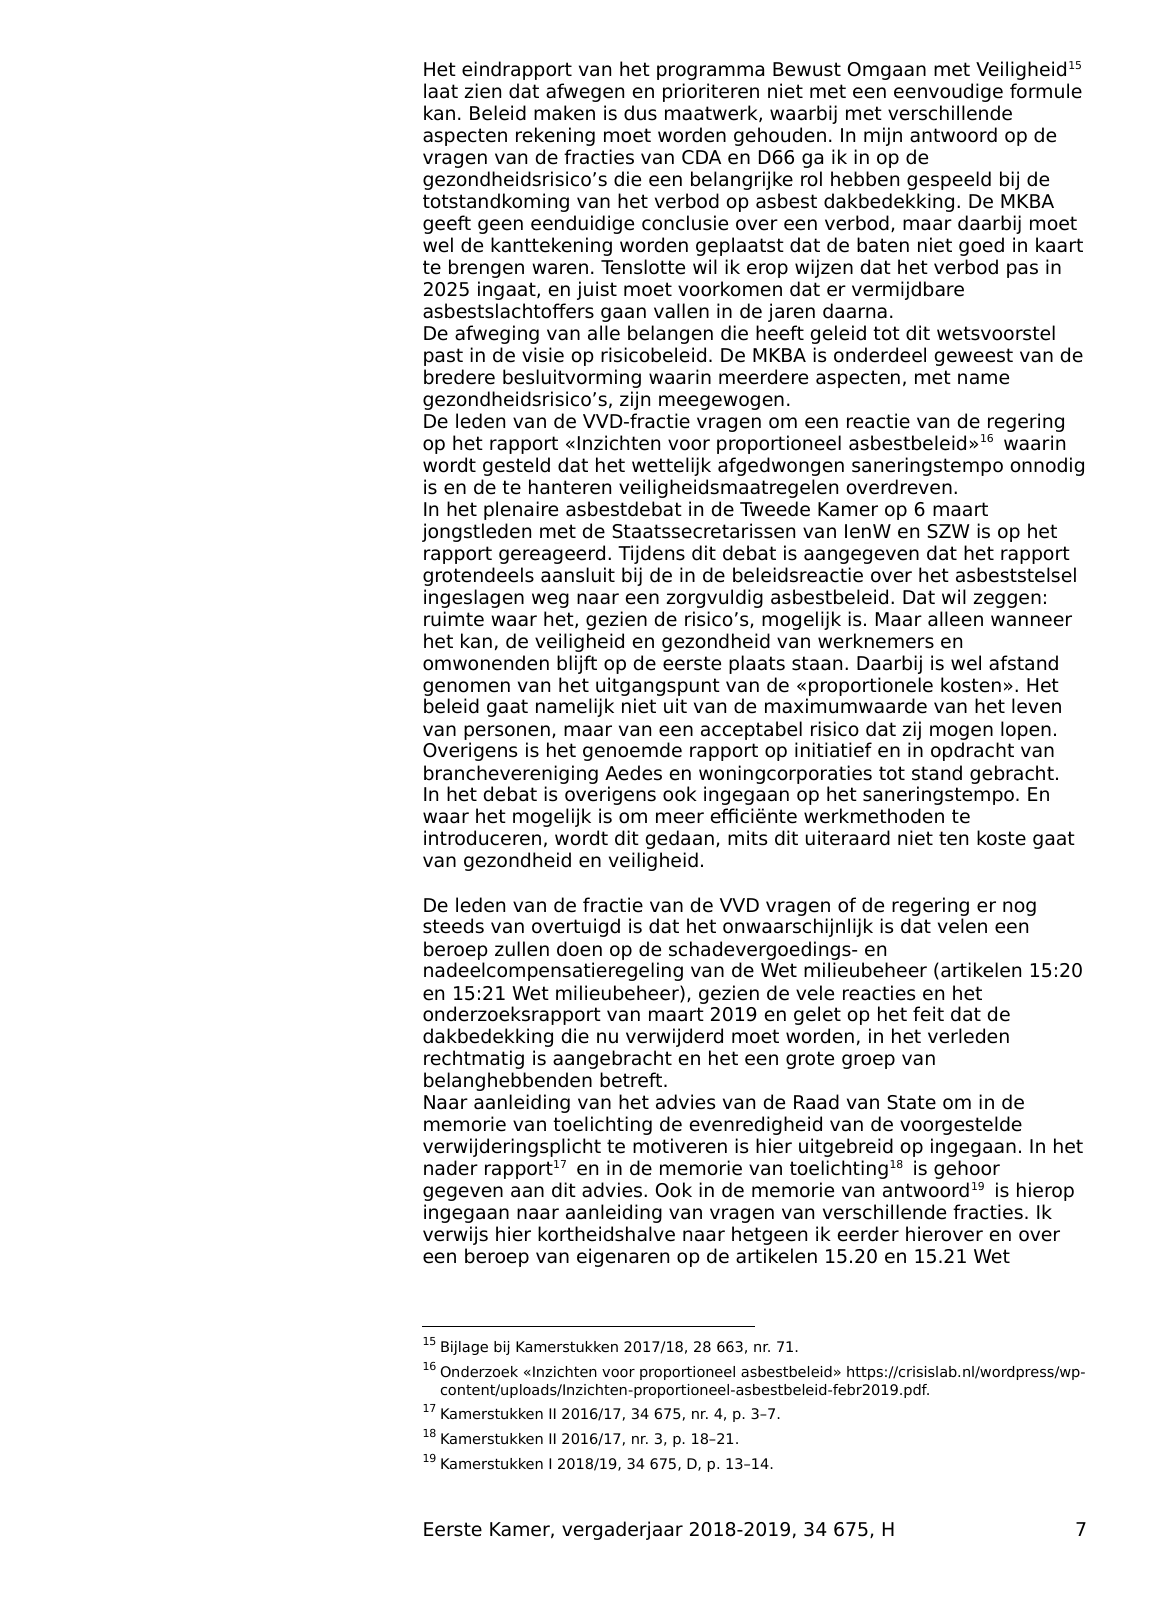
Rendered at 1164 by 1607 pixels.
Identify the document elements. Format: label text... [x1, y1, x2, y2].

text Het eindrapport van het programma Bewust Omgaan met Veiligheid laat zien dat afwegen en prioriteren niet met een eenvoudige formule kan. Beleid maken is dus maatwerk, waarbij met verschillende aspecten rekening moet worden gehouden. In mijn antwoord op de vragen van de fracties van CDA en D66 ga ik in op de gezondheidsrisico’s die een belangrijke rol hebben gespeeld bij de totstandkoming van het verbod op asbest dakbedekking. De MKBA geeft geen eenduidige conclusie over een verbod, maar daarbij moet wel de kanttekening worden geplaatst dat de baten niet goed in kaart te brengen waren. Tenslotte wil ik erop wijzen dat het verbod pas in 2025 ingaat, en juist moet voorkomen dat er vermijdbare asbestslachtoffers gaan vallen in de jaren daarna. [422, 59, 1087, 323]
text Kamerstukken II 2016/17, nr. 3, p. 18–21. [422, 1427, 1087, 1449]
text In het debat is overigens ook ingegaan op het saneringstempo. En waar het mogelijk is om meer efficiënte werkmethoden te introduceren, wordt dit gedaan, mits dit uiteraard niet ten koste gaat van gezondheid en veiligheid. [422, 784, 1087, 872]
text De leden van de VVD-fractie vragen om een reactie van de regering op het rapport «Inzichten voor proportioneel asbestbeleid» waarin wordt gesteld dat het wettelijk afgedwongen saneringstempo onnodig is en de te hanteren veiligheidsmaatregelen overdreven. [422, 411, 1087, 499]
text Onderzoek «Inzichten voor proportioneel asbestbeleid» https://crisislab.nl/wordpress/wp-content/uploads/Inzichten-proportioneel-asbestbeleid-febr2019.pdf. [422, 1360, 1087, 1399]
text Naar aanleiding van het advies van de Raad van State om in de memorie van toelichting de evenredigheid van de voorgestelde verwijderingsplicht te motiveren is hier uitgebreid op ingegaan. In het nader rapport en in de memorie van toelichting is gehoor gegeven aan dit advies. Ook in de memorie van antwoord is hierop ingegaan naar aanleiding van vragen van verschillende fracties. Ik verwijs hier kortheidshalve naar hetgeen ik eerder hierover en over een beroep van eigenaren op de artikelen 15.20 en 15.21 Wet [422, 1092, 1087, 1268]
text Kamerstukken II 2016/17, 34 675, nr. 4, p. 3–7. [422, 1402, 1087, 1424]
text Bijlage bij Kamerstukken 2017/18, 28 663, nr. 71. [422, 1335, 1087, 1357]
text Kamerstukken I 2018/19, 34 675, D, p. 13–14. [422, 1452, 1087, 1474]
text De afweging van alle belangen die heeft geleid tot dit wetsvoorstel past in de visie op risicobeleid. De MKBA is onderdeel geweest van de bredere besluitvorming waarin meerdere aspecten, met name gezondheidsrisico’s, zijn meegewogen. [422, 323, 1087, 411]
text In het plenaire asbestdebat in de Tweede Kamer op 6 maart jongstleden met de Staatssecretarissen van IenW en SZW is op het rapport gereageerd. Tijdens dit debat is aangegeven dat het rapport grotendeels aansluit bij de in de beleidsreactie over het asbeststelsel ingeslagen weg naar een zorgvuldig asbestbeleid. Dat wil zeggen: ruimte waar het, gezien de risico’s, mogelijk is. Maar alleen wanneer het kan, de veiligheid en gezondheid van werknemers en omwonenden blijft op de eerste plaats staan. Daarbij is wel afstand genomen van het uitgangspunt van de «proportionele kosten». Het beleid gaat namelijk niet uit van de maximumwaarde van het leven van personen, maar van een acceptabel risico dat zij mogen lopen. Overigens is het genoemde rapport op initiatief en in opdracht van branchevereniging Aedes en woningcorporaties tot stand gebracht. [422, 499, 1087, 784]
text De leden van de fractie van de VVD vragen of de regering er nog steeds van overtuigd is dat het onwaarschijnlijk is dat velen een beroep zullen doen op de schadevergoedings- en nadeelcompensatieregeling van de Wet milieubeheer (artikelen 15:20 en 15:21 Wet milieubeheer), gezien de vele reacties en het onderzoeksrapport van maart 2019 en gelet op het feit dat de dakbedekking die nu verwijderd moet worden, in het verleden rechtmatig is aangebracht en het een grote groep van belanghebbenden betreft. [422, 894, 1087, 1092]
